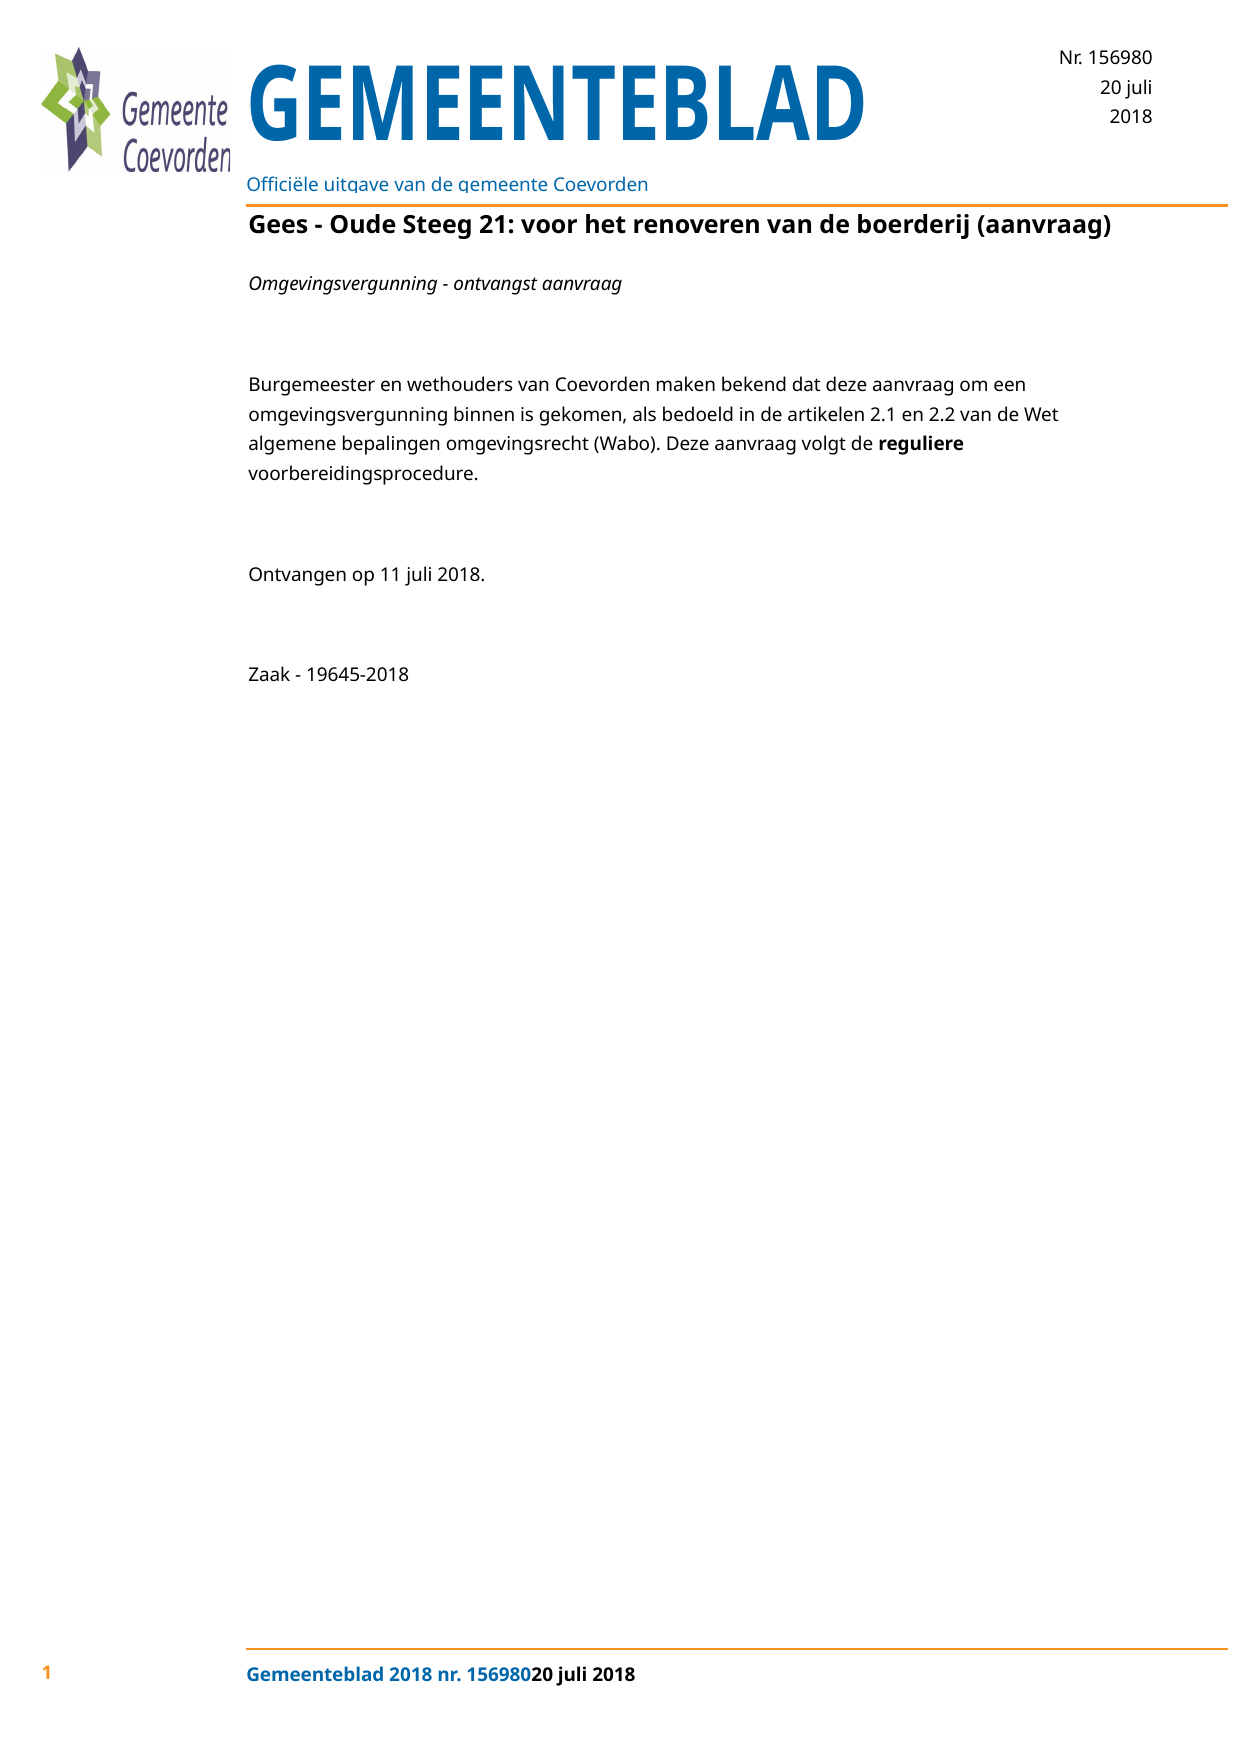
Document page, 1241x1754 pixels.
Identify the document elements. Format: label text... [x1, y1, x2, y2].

text Gees - Oude Steeg 21: voor het renoveren van de boerderij (aanvraag) [248, 207, 1152, 241]
text Omgevingsvergunning - ontvangst aanvraag [248, 270, 1152, 296]
picture [41, 47, 231, 172]
text Ontvangen op 11 juli 2018. [248, 561, 1152, 586]
text Zaak - 19645-2018 [248, 662, 1152, 687]
text Burgemeester en wethouders van Coevorden maken bekend dat deze aanvraag om een omgevingsvergunning binnen is gekomen, als bedoeld in de artikelen 2.1 en 2.2 van de Wet algemene bepalingen omgevingsrecht (Wabo). Deze aanvraag volgt de reguliere voorbereidingsprocedure. [248, 371, 1152, 486]
